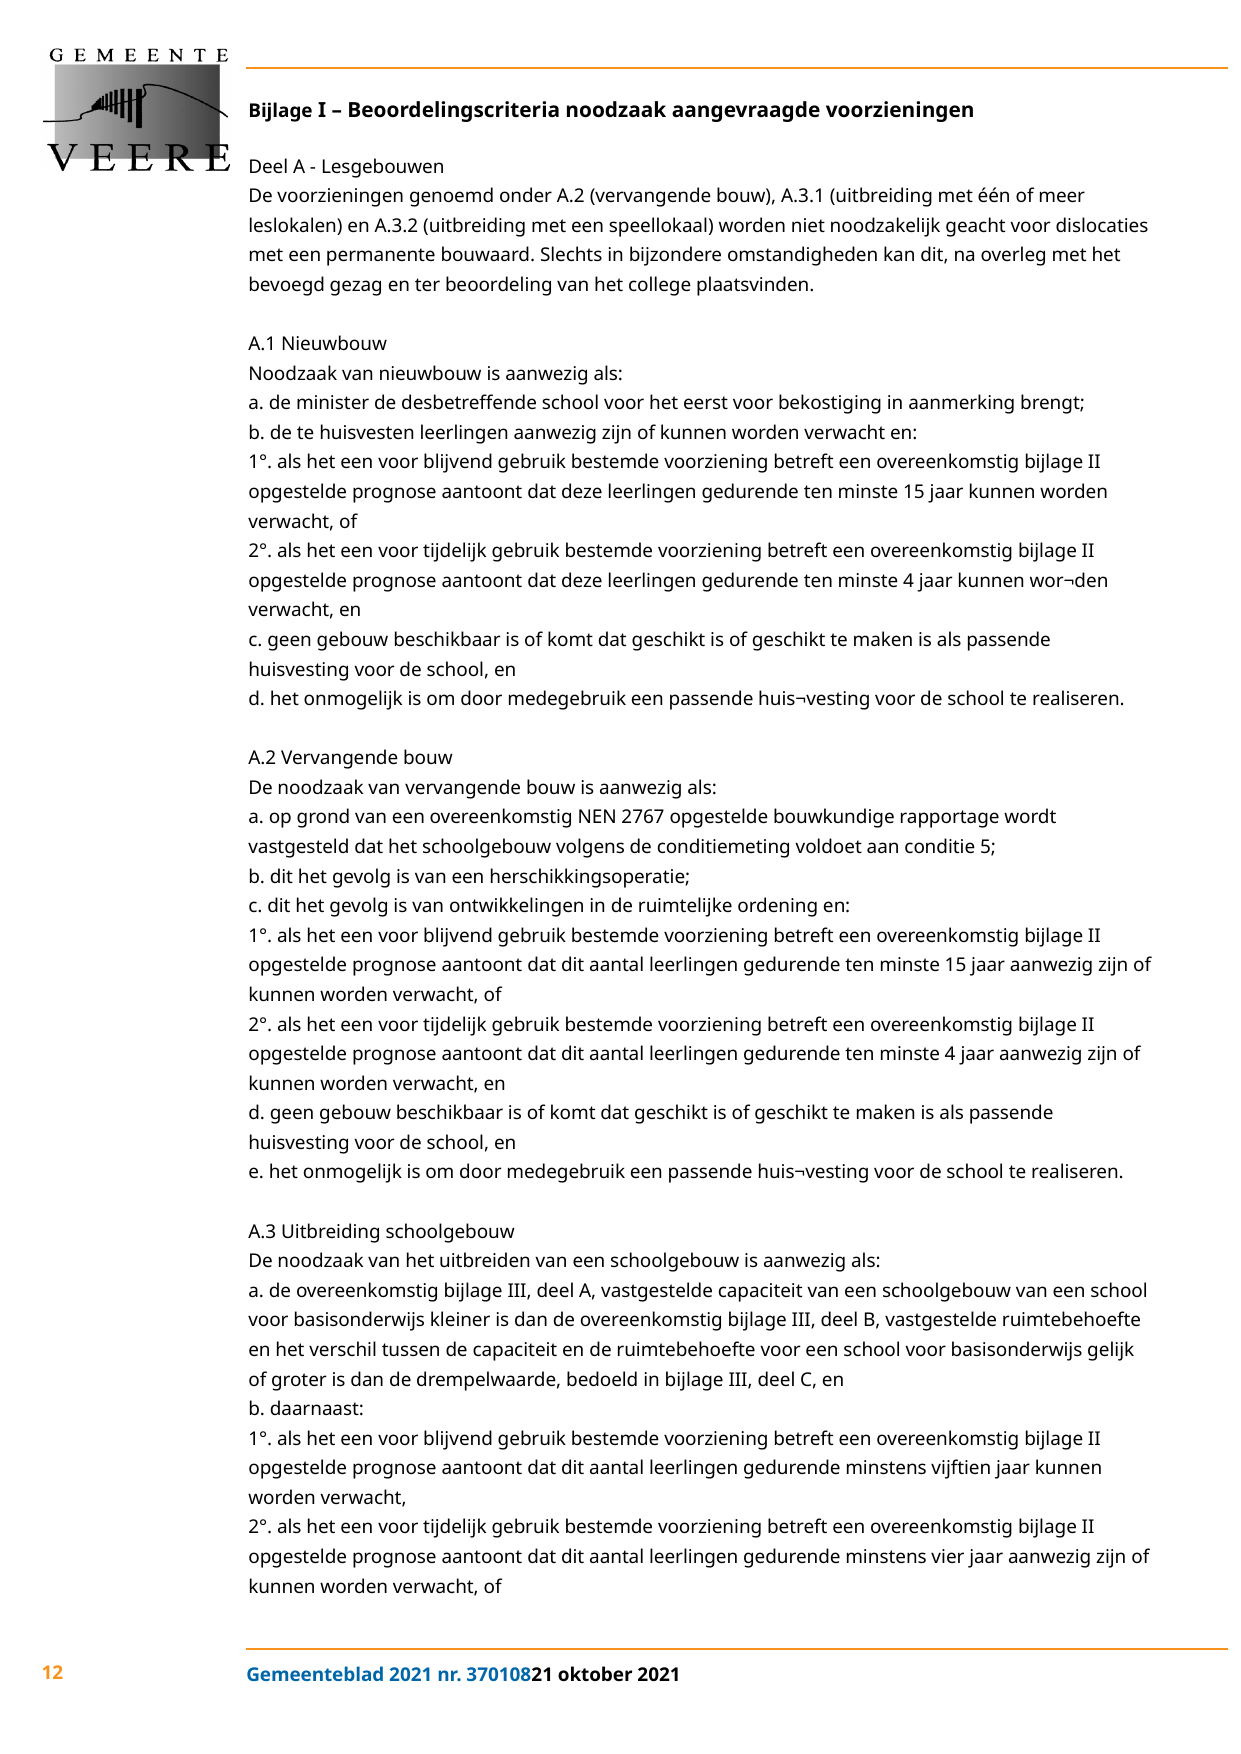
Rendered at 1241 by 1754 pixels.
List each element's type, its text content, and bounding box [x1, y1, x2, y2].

text a. de minister de desbetreffende school voor het eerst voor bekostiging in aanmerking brengt; [248, 389, 1152, 415]
text De noodzaak van vervangende bouw is aanwezig als: [248, 774, 1152, 800]
text 1°. als het een voor blijvend gebruik bestemde voorziening betreft een overeenkomstig bijlage II opgestelde prognose aantoont dat deze leerlingen gedurende ten minste 15 jaar kunnen worden verwacht, of [248, 449, 1152, 534]
text A.2 Vervangende bouw [248, 744, 1152, 770]
text c. dit het gevolg is van ontwikkelingen in de ruimtelijke ordening en: [248, 892, 1152, 918]
text A.1 Nieuwbouw [248, 330, 1152, 356]
text a. de overeenkomstig bijlage III, deel A, vastgestelde capaciteit van een schoolgebouw van een school voor basisonderwijs kleiner is dan de overeenkomstig bijlage III, deel B, vastgestelde ruimtebehoefte en het verschil tussen de capaciteit en de ruimtebehoefte voor een school voor basisonderwijs gelijk of groter is dan de drempelwaarde, bedoeld in bijlage III, deel C, en [248, 1277, 1152, 1392]
text a. op grond van een overeenkomstig NEN 2767 opgestelde bouwkundige rapportage wordt vastgesteld dat het schoolgebouw volgens de conditiemeting voldoet aan conditie 5; [248, 804, 1152, 859]
text d. geen gebouw beschikbaar is of komt dat geschikt is of geschikt te maken is als passende huisvesting voor de school, en [248, 1099, 1152, 1155]
text Noodzaak van nieuwbouw is aanwezig als: [248, 360, 1152, 386]
text b. daarnaast: [248, 1395, 1152, 1421]
text 1°. als het een voor blijvend gebruik bestemde voorziening betreft een overeenkomstig bijlage II opgestelde prognose aantoont dat dit aantal leerlingen gedurende ten minste 15 jaar aanwezig zijn of kunnen worden verwacht, of [248, 922, 1152, 1007]
text b. de te huisvesten leerlingen aanwezig zijn of kunnen worden verwacht en: [248, 419, 1152, 445]
text Bijlage I – Beoordelingscriteria noodzaak aangevraagde voorzieningen [248, 95, 1152, 123]
text c. geen gebouw beschikbaar is of komt dat geschikt is of geschikt te maken is als passende huisvesting voor de school, en [248, 626, 1152, 682]
text Deel A - Lesgebouwen [248, 153, 1152, 179]
text De noodzaak van het uitbreiden van een schoolgebouw is aanwezig als: [248, 1247, 1152, 1273]
text A.3 Uitbreiding schoolgebouw [248, 1218, 1152, 1244]
text De voorzieningen genoemd onder A.2 (vervangende bouw), A.3.1 (uitbreiding met één of meer leslokalen) en A.3.2 (uitbreiding met een speellokaal) worden niet noodzakelijk geacht voor dislocaties met een permanente bouwaard. Slechts in bijzondere omstandigheden kan dit, na overleg met het bevoegd gezag en ter beoordeling van het college plaatsvinden. [248, 182, 1152, 297]
text b. dit het gevolg is van een herschikkingsoperatie; [248, 863, 1152, 889]
text 1°. als het een voor blijvend gebruik bestemde voorziening betreft een overeenkomstig bijlage II opgestelde prognose aantoont dat dit aantal leerlingen gedurende minstens vijftien jaar kunnen worden verwacht, [248, 1425, 1152, 1510]
text 2°. als het een voor tijdelijk gebruik bestemde voorziening betreft een overeenkomstig bijlage II opgestelde prognose aantoont dat deze leerlingen gedurende ten minste 4 jaar kunnen wor¬den verwacht, en [248, 537, 1152, 622]
text 2°. als het een voor tijdelijk gebruik bestemde voorziening betreft een overeenkomstig bijlage II opgestelde prognose aantoont dat dit aantal leerlingen gedurende minstens vier jaar aanwezig zijn of kunnen worden verwacht, of [248, 1514, 1152, 1599]
picture [41, 47, 231, 172]
text 2°. als het een voor tijdelijk gebruik bestemde voorziening betreft een overeenkomstig bijlage II opgestelde prognose aantoont dat dit aantal leerlingen gedurende ten minste 4 jaar aanwezig zijn of kunnen worden verwacht, en [248, 1011, 1152, 1096]
text d. het onmogelijk is om door medegebruik een passende huis¬vesting voor de school te realiseren. [248, 685, 1152, 711]
text e. het onmogelijk is om door medegebruik een passende huis¬vesting voor de school te realiseren. [248, 1159, 1152, 1184]
